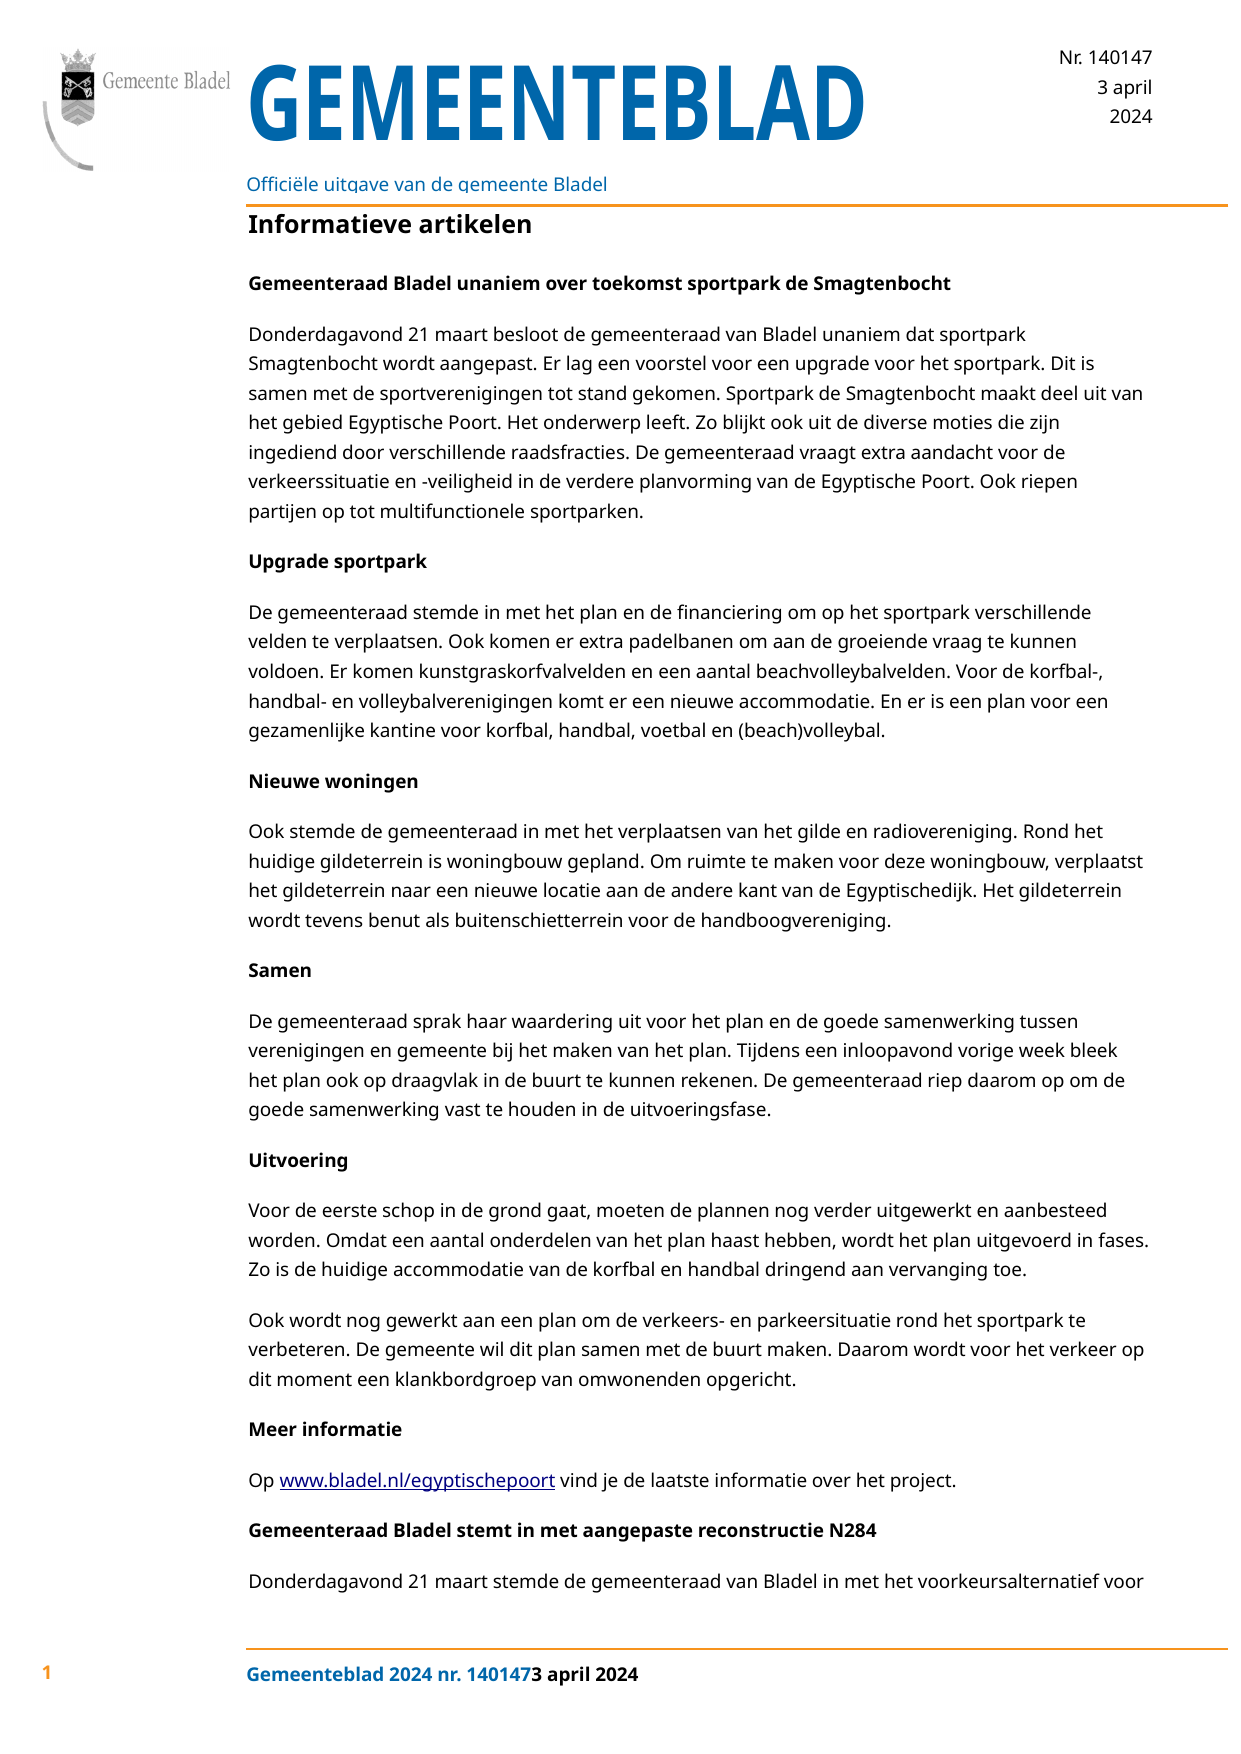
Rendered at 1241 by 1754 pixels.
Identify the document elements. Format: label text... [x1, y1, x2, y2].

picture [41, 47, 231, 172]
text Meer informatie [248, 1417, 1152, 1442]
text Donderdagavond 21 maart besloot de gemeenteraad van Bladel unaniem dat sportpark Smagtenbocht wordt aangepast. Er lag een voorstel voor een upgrade voor het sportpark. Dit is samen met de sportverenigingen tot stand gekomen. Sportpark de Smagtenbocht maakt deel uit van het gebied Egyptische Poort. Het onderwerp leeft. Zo blijkt ook uit de diverse moties die zijn ingediend door verschillende raadsfracties. De gemeenteraad vraagt extra aandacht voor de verkeerssituatie en -veiligheid in de verdere planvorming van de Egyptische Poort. Ook riepen partijen op tot multifunctionele sportparken. [248, 321, 1152, 524]
text Donderdagavond 21 maart stemde de gemeenteraad van Bladel in met het voorkeursalternatief voor [248, 1568, 1152, 1593]
text Informatieve artikelen [248, 207, 1152, 241]
text Samen [248, 957, 1152, 983]
text Gemeenteraad Bladel stemt in met aangepaste reconstructie N284 [248, 1517, 1152, 1543]
text Uitvoering [248, 1147, 1152, 1173]
text Upgrade sportpark [248, 549, 1152, 574]
text De gemeenteraad stemde in met het plan en de financiering om op het sportpark verschillende velden te verplaatsen. Ook komen er extra padelbanen om aan de groeiende vraag te kunnen voldoen. Er komen kunstgraskorfvalvelden en een aantal beachvolleybalvelden. Voor de korfbal-, handbal- en volleybalverenigingen komt er een nieuwe accommodatie. En er is een plan voor een gezamenlijke kantine voor korfbal, handbal, voetbal en (beach)volleybal. [248, 599, 1152, 743]
text Voor de eerste schop in de grond gaat, moeten de plannen nog verder uitgewerkt en aanbesteed worden. Omdat een aantal onderdelen van het plan haast hebben, wordt het plan uitgevoerd in fases. Zo is de huidige accommodatie van de korfbal en handbal dringend aan vervanging toe. [248, 1197, 1152, 1282]
text Nieuwe woningen [248, 768, 1152, 793]
text Ook stemde de gemeenteraad in met het verplaatsen van het gilde en radiovereniging. Rond het huidige gildeterrein is woningbouw gepland. Om ruimte te maken voor deze woningbouw, verplaatst het gildeterrein naar een nieuwe locatie aan de andere kant van de Egyptischedijk. Het gildeterrein wordt tevens benut als buitenschietterrein voor de handboogvereniging. [248, 818, 1152, 933]
text Ook wordt nog gewerkt aan een plan om de verkeers- en parkeersituatie rond het sportpark te verbeteren. De gemeente wil dit plan samen met de buurt maken. Daarom wordt voor het verkeer op dit moment een klankbordgroep van omwonenden opgericht. [248, 1307, 1152, 1392]
text Gemeenteraad Bladel unaniem over toekomst sportpark de Smagtenbocht [248, 270, 1152, 296]
text De gemeenteraad sprak haar waardering uit voor het plan en de goede samenwerking tussen verenigingen en gemeente bij het maken van het plan. Tijdens een inloopavond vorige week bleek het plan ook op draagvlak in de buurt te kunnen rekenen. De gemeenteraad riep daarom op om de goede samenwerking vast te houden in de uitvoeringsfase. [248, 1008, 1152, 1122]
text Op www.bladel.nl/egyptischepoort vind je de laatste informatie over het project. [248, 1467, 1152, 1493]
